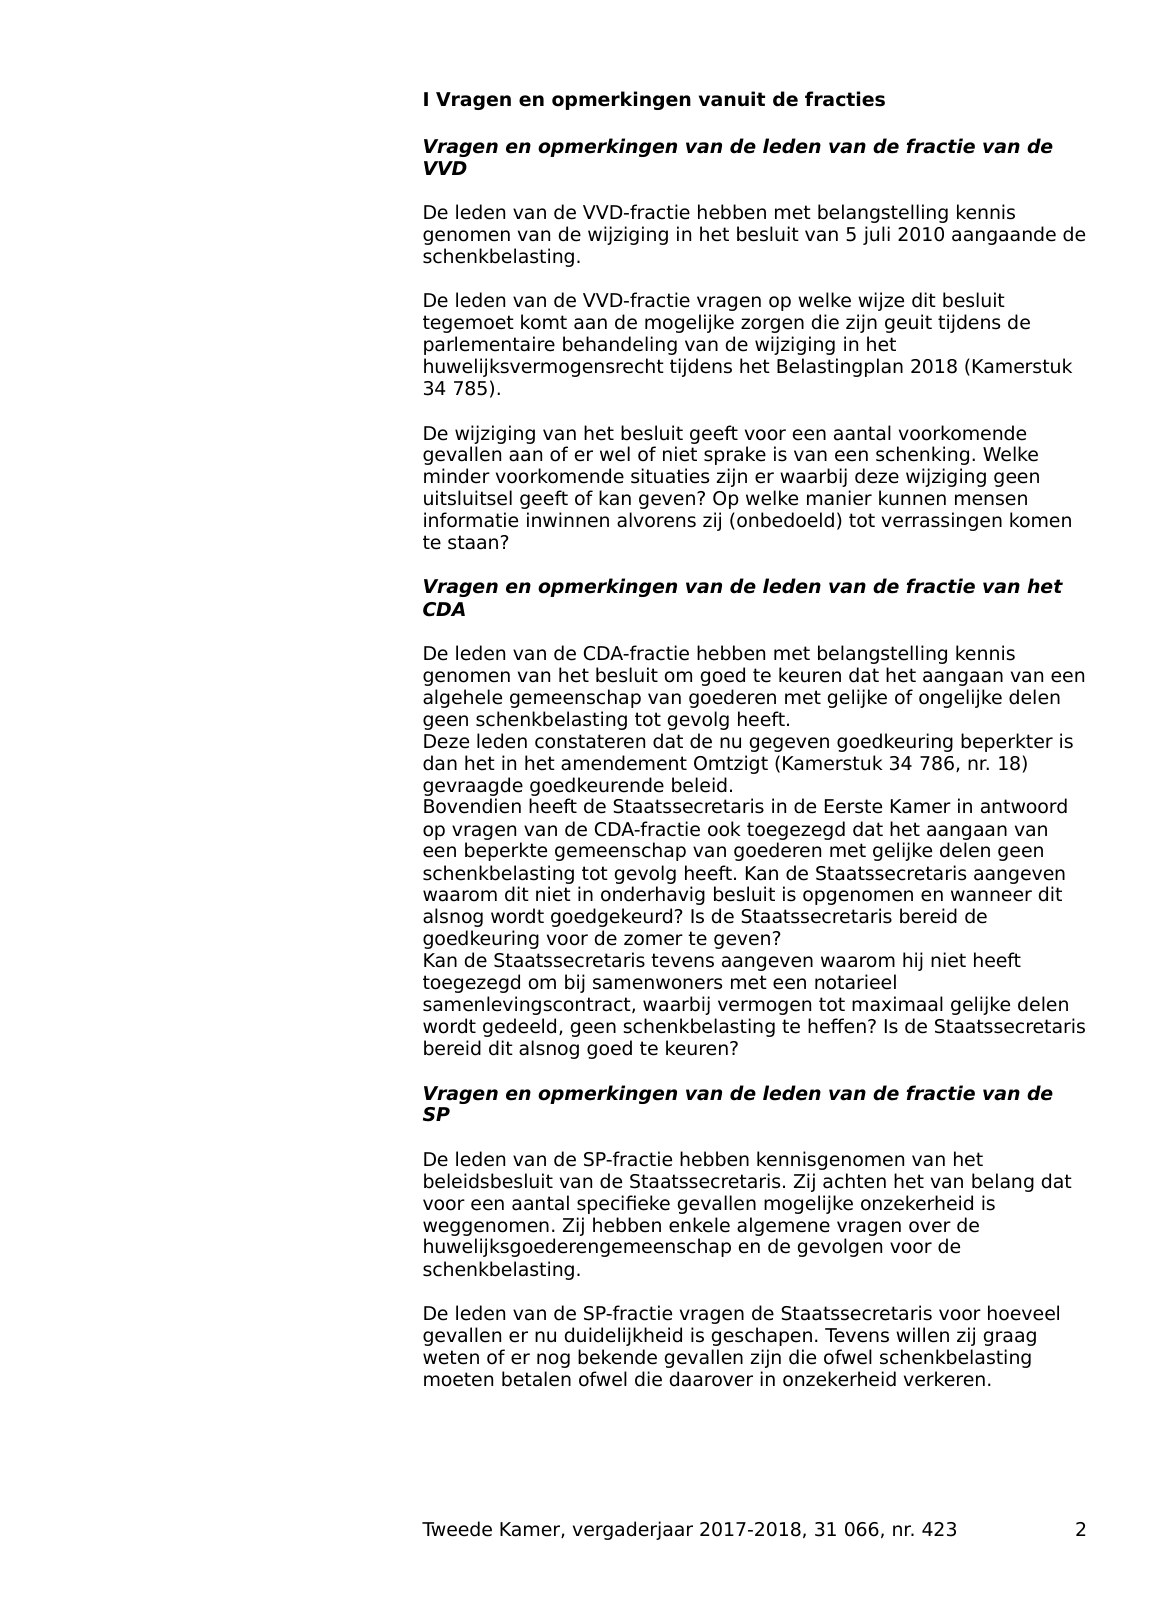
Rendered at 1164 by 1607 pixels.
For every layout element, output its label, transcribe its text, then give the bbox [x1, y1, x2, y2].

subtitle Vragen en opmerkingen van de leden van de fractie van de SP [422, 1082, 1087, 1126]
text De leden van de CDA-fractie hebben met belangstelling kennis genomen van het besluit om goed te keuren dat het aangaan van een algehele gemeenschap van goederen met gelijke of ongelijke delen geen schenkbelasting tot gevolg heeft. [422, 643, 1087, 731]
text Deze leden constateren dat de nu gegeven goedkeuring beperkter is dan het in het amendement Omtzigt (Kamerstuk 34 786, nr. 18) gevraagde goedkeurende beleid. [422, 731, 1087, 796]
subtitle Vragen en opmerkingen van de leden van de fractie van de VVD [422, 136, 1087, 180]
subtitle I Vragen en opmerkingen vanuit de fracties [422, 89, 1087, 111]
text Kan de Staatssecretaris tevens aangeven waarom hij niet heeft toegezegd om bij samenwoners met een notarieel samenlevingscontract, waarbij vermogen tot maximaal gelijke delen wordt gedeeld, geen schenkbelasting te heffen? Is de Staatssecretaris bereid dit alsnog goed te keuren? [422, 950, 1087, 1060]
text Bovendien heeft de Staatssecretaris in de Eerste Kamer in antwoord op vragen van de CDA-fractie ook toegezegd dat het aangaan van een beperkte gemeenschap van goederen met gelijke delen geen schenkbelasting tot gevolg heeft. Kan de Staatssecretaris aangeven waarom dit niet in onderhavig besluit is opgenomen en wanneer dit alsnog wordt goedgekeurd? Is de Staatssecretaris bereid de goedkeuring voor de zomer te geven? [422, 796, 1087, 950]
text De leden van de SP-fractie vragen de Staatssecretaris voor hoeveel gevallen er nu duidelijkheid is geschapen. Tevens willen zij graag weten of er nog bekende gevallen zijn die ofwel schenkbelasting moeten betalen ofwel die daarover in onzekerheid verkeren. [422, 1303, 1087, 1391]
text De wijziging van het besluit geeft voor een aantal voorkomende gevallen aan of er wel of niet sprake is van een schenking. Welke minder voorkomende situaties zijn er waarbij deze wijziging geen uitsluitsel geeft of kan geven? Op welke manier kunnen mensen informatie inwinnen alvorens zij (onbedoeld) tot verrassingen komen te staan? [422, 422, 1087, 554]
text De leden van de VVD-fractie hebben met belangstelling kennis genomen van de wijziging in het besluit van 5 juli 2010 aangaande de schenkbelasting. [422, 202, 1087, 268]
text De leden van de SP-fractie hebben kennisgenomen van het beleidsbesluit van de Staatssecretaris. Zij achten het van belang dat voor een aantal specifieke gevallen mogelijke onzekerheid is weggenomen. Zij hebben enkele algemene vragen over de huwelijksgoederengemeenschap en de gevolgen voor de schenkbelasting. [422, 1148, 1087, 1280]
subtitle Vragen en opmerkingen van de leden van de fractie van het CDA [422, 576, 1087, 620]
text De leden van de VVD-fractie vragen op welke wijze dit besluit tegemoet komt aan de mogelijke zorgen die zijn geuit tijdens de parlementaire behandeling van de wijziging in het huwelijksvermogensrecht tijdens het Belastingplan 2018 (Kamerstuk 34 785). [422, 290, 1087, 400]
